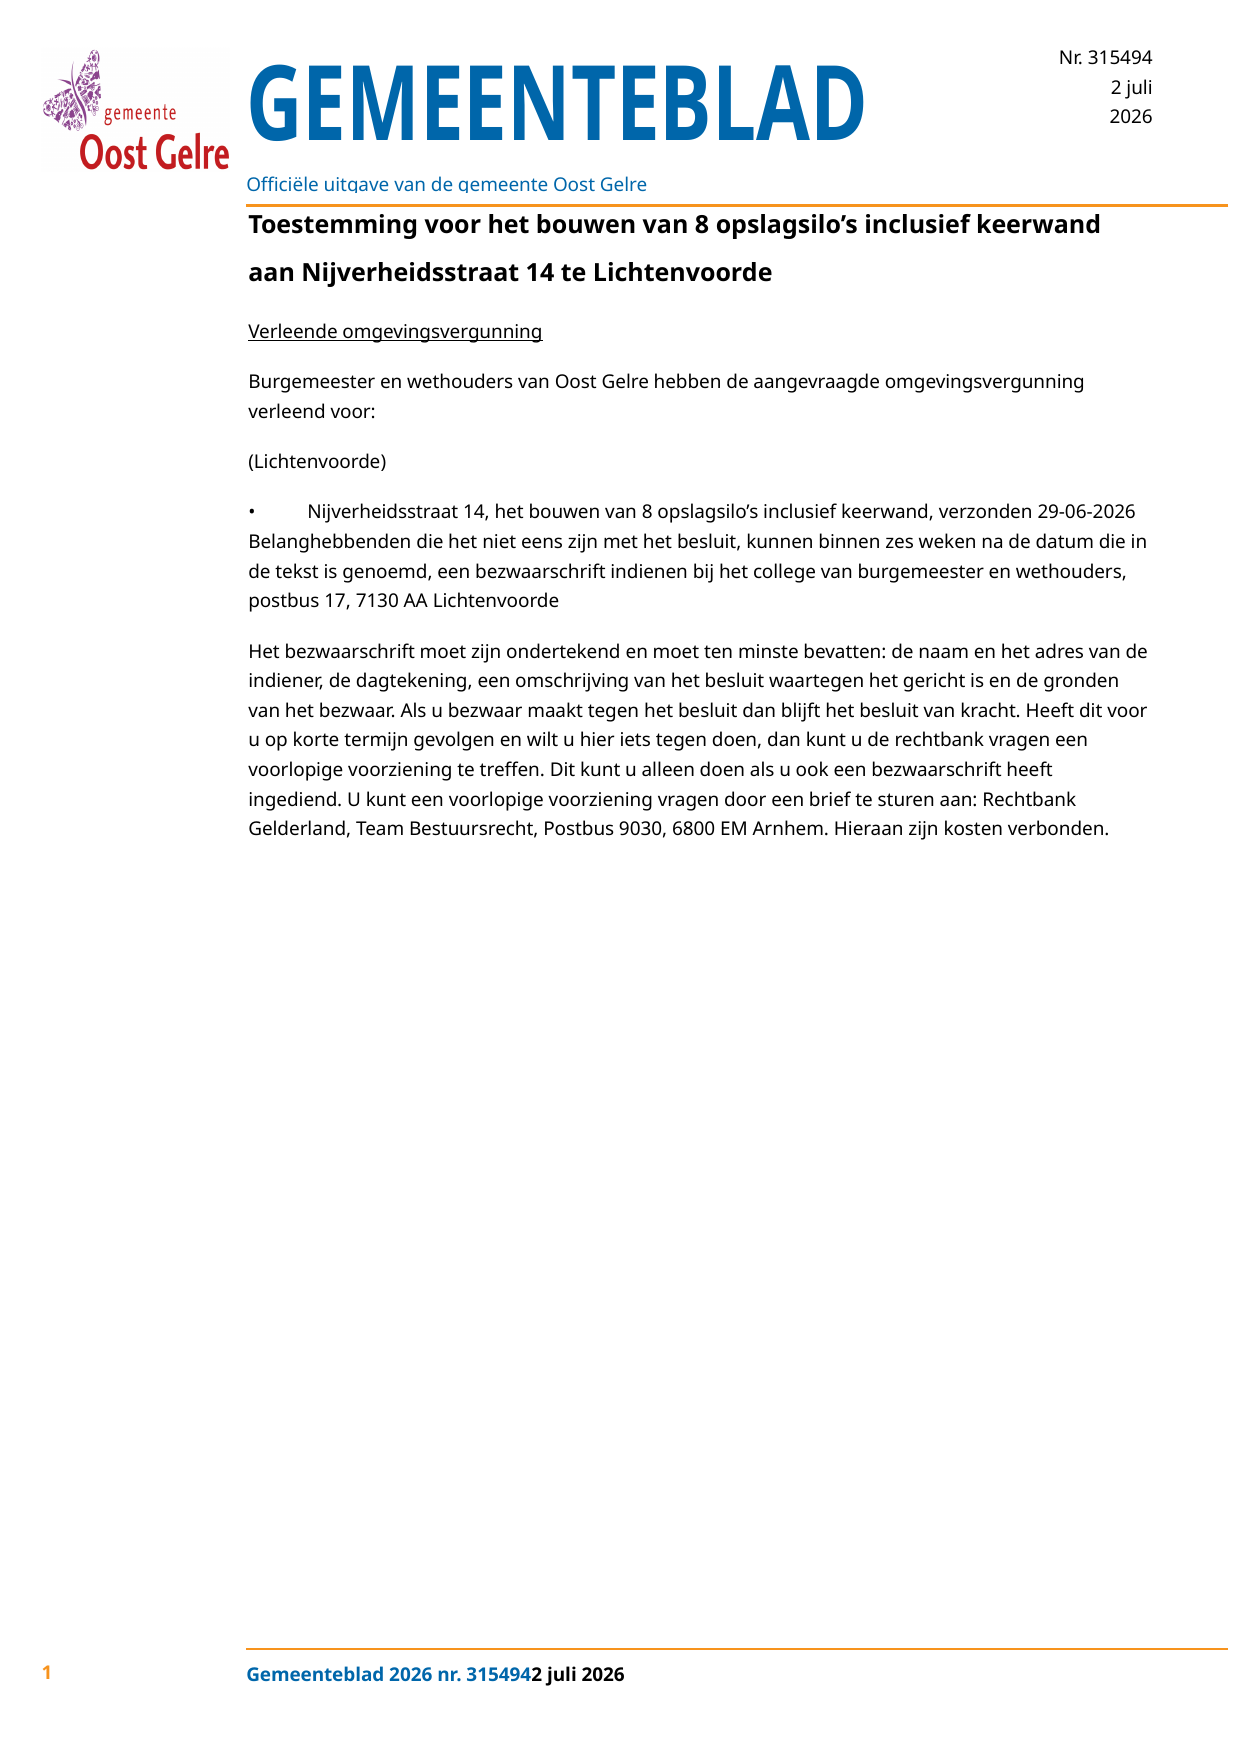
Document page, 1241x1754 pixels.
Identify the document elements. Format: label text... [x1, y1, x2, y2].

text Burgemeester en wethouders van Oost Gelre hebben de aangevraagde omgevingsvergunning verleend voor: [248, 368, 1152, 424]
list Nijverheidsstraat 14, het bouwen van 8 opslagsilo’s inclusief keerwand, verzonden 29-06-2026 [248, 499, 1152, 524]
text Toestemming voor het bouwen van 8 opslagsilo’s inclusief keerwand aan Nijverheidsstraat 14 te Lichtenvoorde [248, 207, 1152, 288]
text Verleende omgevingsvergunning [248, 318, 1152, 344]
text (Lichtenvoorde) [248, 448, 1152, 474]
picture [41, 47, 231, 172]
text Belanghebbenden die het niet eens zijn met het besluit, kunnen binnen zes weken na de datum die in de tekst is genoemd, een bezwaarschrift indienen bij het college van burgemeester en wethouders, postbus 17, 7130 AA Lichtenvoorde [248, 528, 1152, 613]
text Het bezwaarschrift moet zijn ondertekend en moet ten minste bevatten: de naam en het adres van de indiener, de dagtekening, een omschrijving van het besluit waartegen het gericht is en de gronden van het bezwaar. Als u bezwaar maakt tegen het besluit dan blijft het besluit van kracht. Heeft dit voor u op korte termijn gevolgen en wilt u hier iets tegen doen, dan kunt u de rechtbank vragen een voorlopige voorziening te treffen. Dit kunt u alleen doen als u ook een bezwaarschrift heeft ingediend. U kunt een voorlopige voorziening vragen door een brief te sturen aan: Rechtbank Gelderland, Team Bestuursrecht, Postbus 9030, 6800 EM Arnhem. Hieraan zijn kosten verbonden. [248, 638, 1152, 841]
